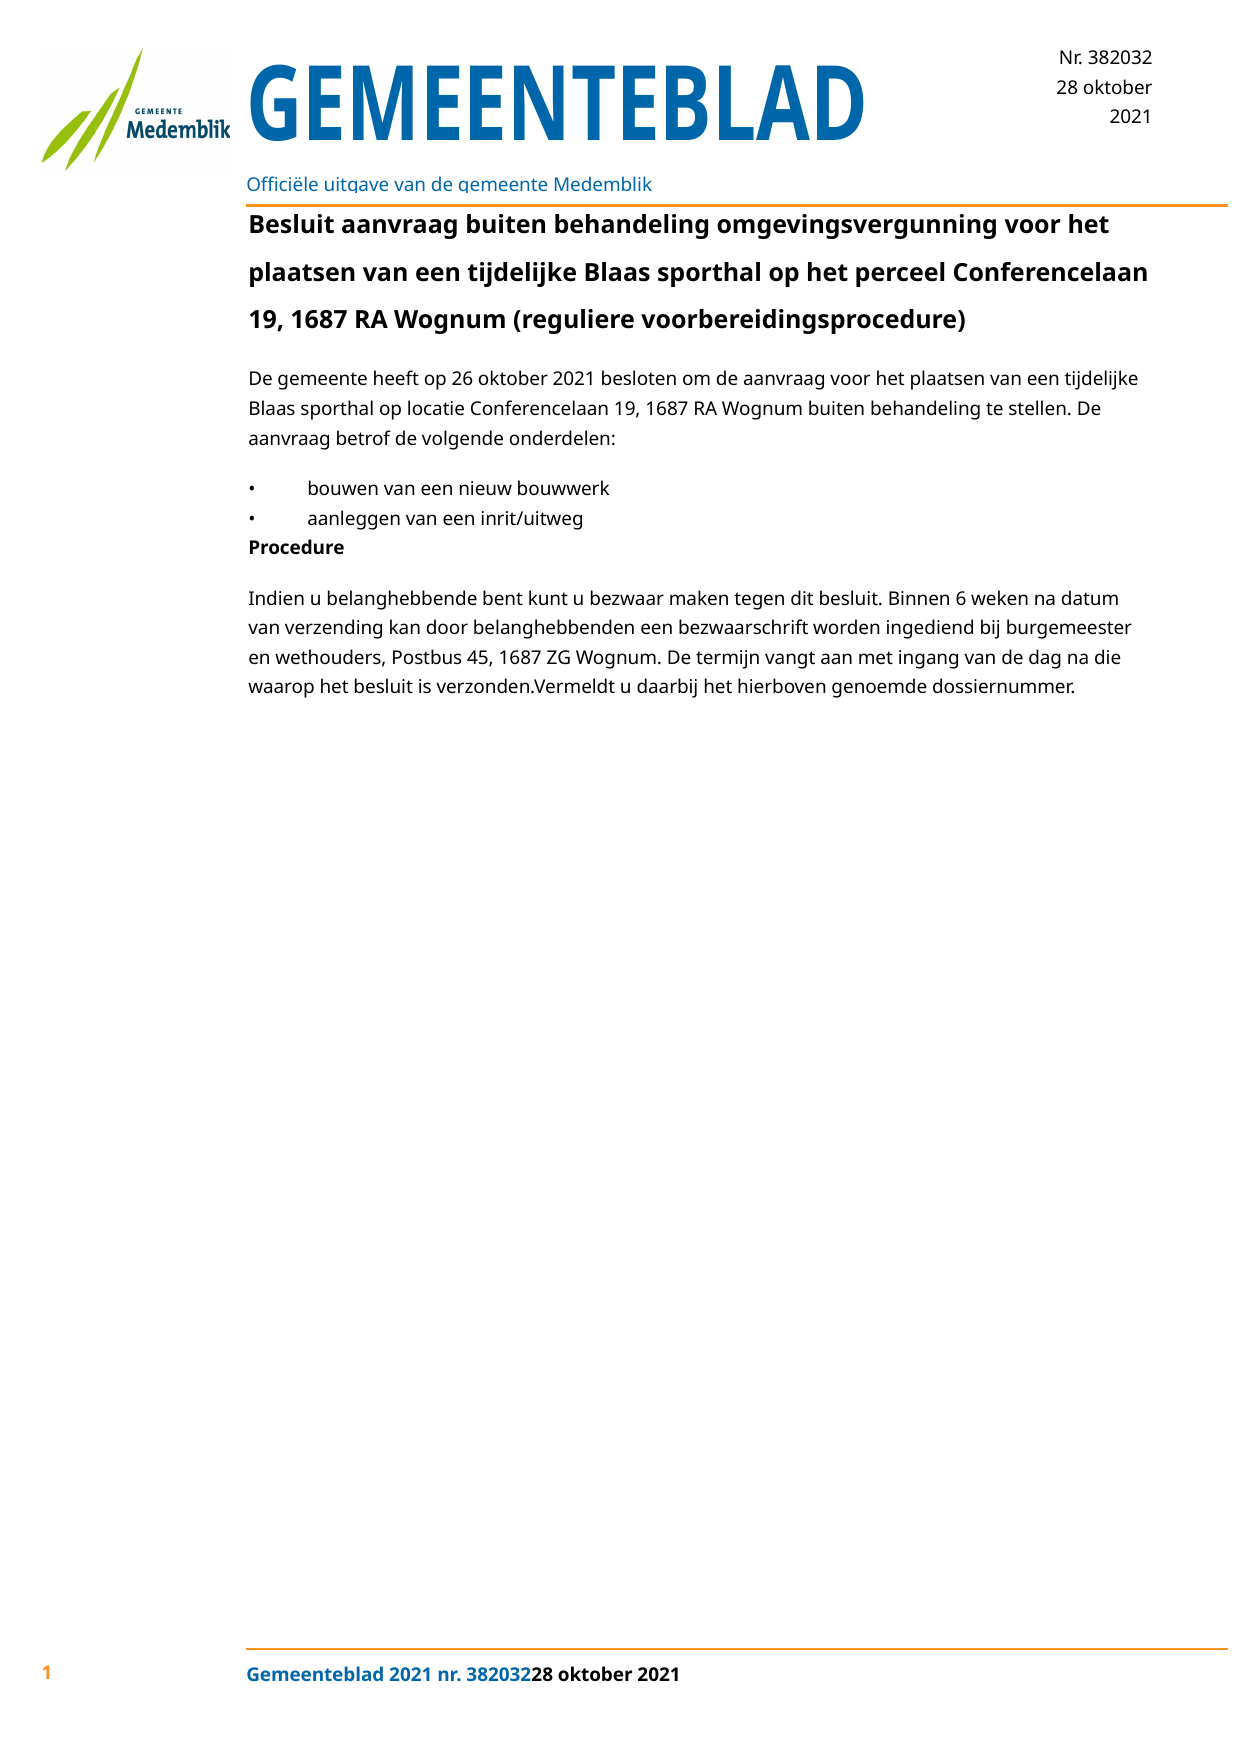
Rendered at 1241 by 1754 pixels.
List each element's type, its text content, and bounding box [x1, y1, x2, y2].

text Besluit aanvraag buiten behandeling omgevingsvergunning voor het plaatsen van een tijdelijke Blaas sporthal op het perceel Conferencelaan 19, 1687 RA Wognum (reguliere voorbereidingsprocedure) [248, 207, 1152, 336]
picture [41, 47, 231, 172]
text Indien u belanghebbende bent kunt u bezwaar maken tegen dit besluit. Binnen 6 weken na datum van verzending kan door belanghebbenden een bezwaarschrift worden ingediend bij burgemeester en wethouders, Postbus 45, 1687 ZG Wognum. De termijn vangt aan met ingang van de dag na die waarop het besluit is verzonden.Vermeldt u daarbij het hierboven genoemde dossiernummer. [248, 585, 1152, 699]
text Procedure [248, 534, 1152, 560]
list bouwen van een nieuw bouwwerk [248, 475, 1152, 501]
text De gemeente heeft op 26 oktober 2021 besloten om de aanvraag voor het plaatsen van een tijdelijke Blaas sporthal op locatie Conferencelaan 19, 1687 RA Wognum buiten behandeling te stellen. De aanvraag betrof de volgende onderdelen: [248, 366, 1152, 450]
list aanleggen van een inrit/uitweg [248, 505, 1152, 530]
